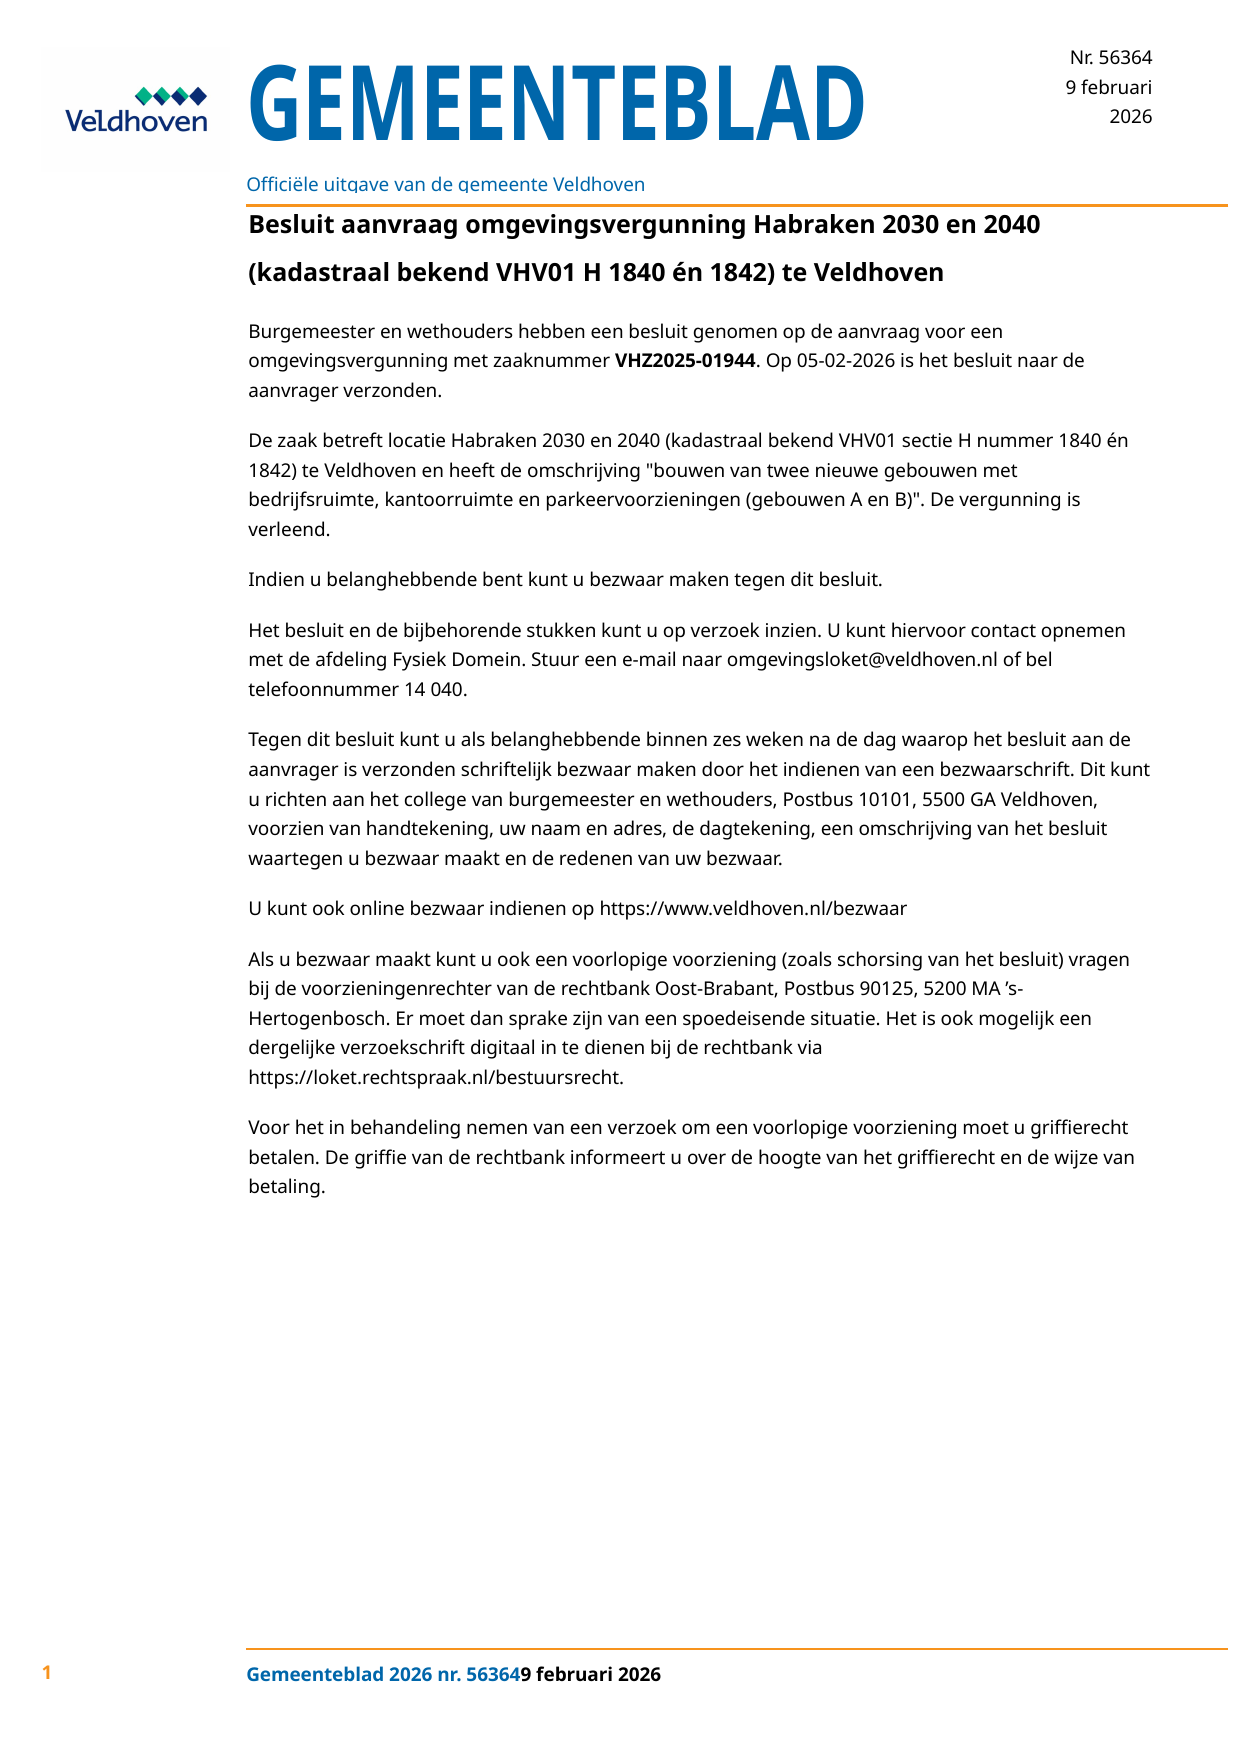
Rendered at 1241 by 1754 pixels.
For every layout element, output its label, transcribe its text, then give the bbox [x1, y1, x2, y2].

text Het besluit en de bijbehorende stukken kunt u op verzoek inzien. U kunt hiervoor contact opnemen met de afdeling Fysiek Domein. Stuur een e-mail naar omgevingsloket@veldhoven.nl of bel telefoonnummer 14 040. [248, 617, 1152, 702]
text Als u bezwaar maakt kunt u ook een voorlopige voorziening (zoals schorsing van het besluit) vragen bij de voorzieningenrechter van de rechtbank Oost-Brabant, Postbus 90125, 5200 MA ’s-Hertogenbosch. Er moet dan sprake zijn van een spoedeisende situatie. Het is ook mogelijk een dergelijke verzoekschrift digitaal in te dienen bij de rechtbank via https://loket.rechtspraak.nl/bestuursrecht. [248, 946, 1152, 1090]
text Voor het in behandeling nemen van een verzoek om een voorlopige voorziening moet u griffierecht betalen. De griffie van de rechtbank informeert u over de hoogte van het griffierecht en de wijze van betaling. [248, 1114, 1152, 1199]
text Besluit aanvraag omgevingsvergunning Habraken 2030 en 2040 (kadastraal bekend VHV01 H 1840 én 1842) te Veldhoven [248, 207, 1152, 288]
text Indien u belanghebbende bent kunt u bezwaar maken tegen dit besluit. [248, 567, 1152, 592]
picture [41, 47, 231, 172]
text De zaak betreft locatie Habraken 2030 en 2040 (kadastraal bekend VHV01 sectie H nummer 1840 én 1842) te Veldhoven en heeft de omschrijving "bouwen van twee nieuwe gebouwen met bedrijfsruimte, kantoorruimte en parkeervoorzieningen (gebouwen A en B)". De vergunning is verleend. [248, 427, 1152, 542]
text U kunt ook online bezwaar indienen op https://www.veldhoven.nl/bezwaar [248, 895, 1152, 921]
text Burgemeester en wethouders hebben een besluit genomen op de aanvraag voor een omgevingsvergunning met zaaknummer VHZ2025-01944. Op 05-02-2026 is het besluit naar de aanvrager verzonden. [248, 318, 1152, 403]
text Tegen dit besluit kunt u als belanghebbende binnen zes weken na de dag waarop het besluit aan de aanvrager is verzonden schriftelijk bezwaar maken door het indienen van een bezwaarschrift. Dit kunt u richten aan het college van burgemeester en wethouders, Postbus 10101, 5500 GA Veldhoven, voorzien van handtekening, uw naam en adres, de dagtekening, een omschrijving van het besluit waartegen u bezwaar maakt en de redenen van uw bezwaar. [248, 727, 1152, 871]
